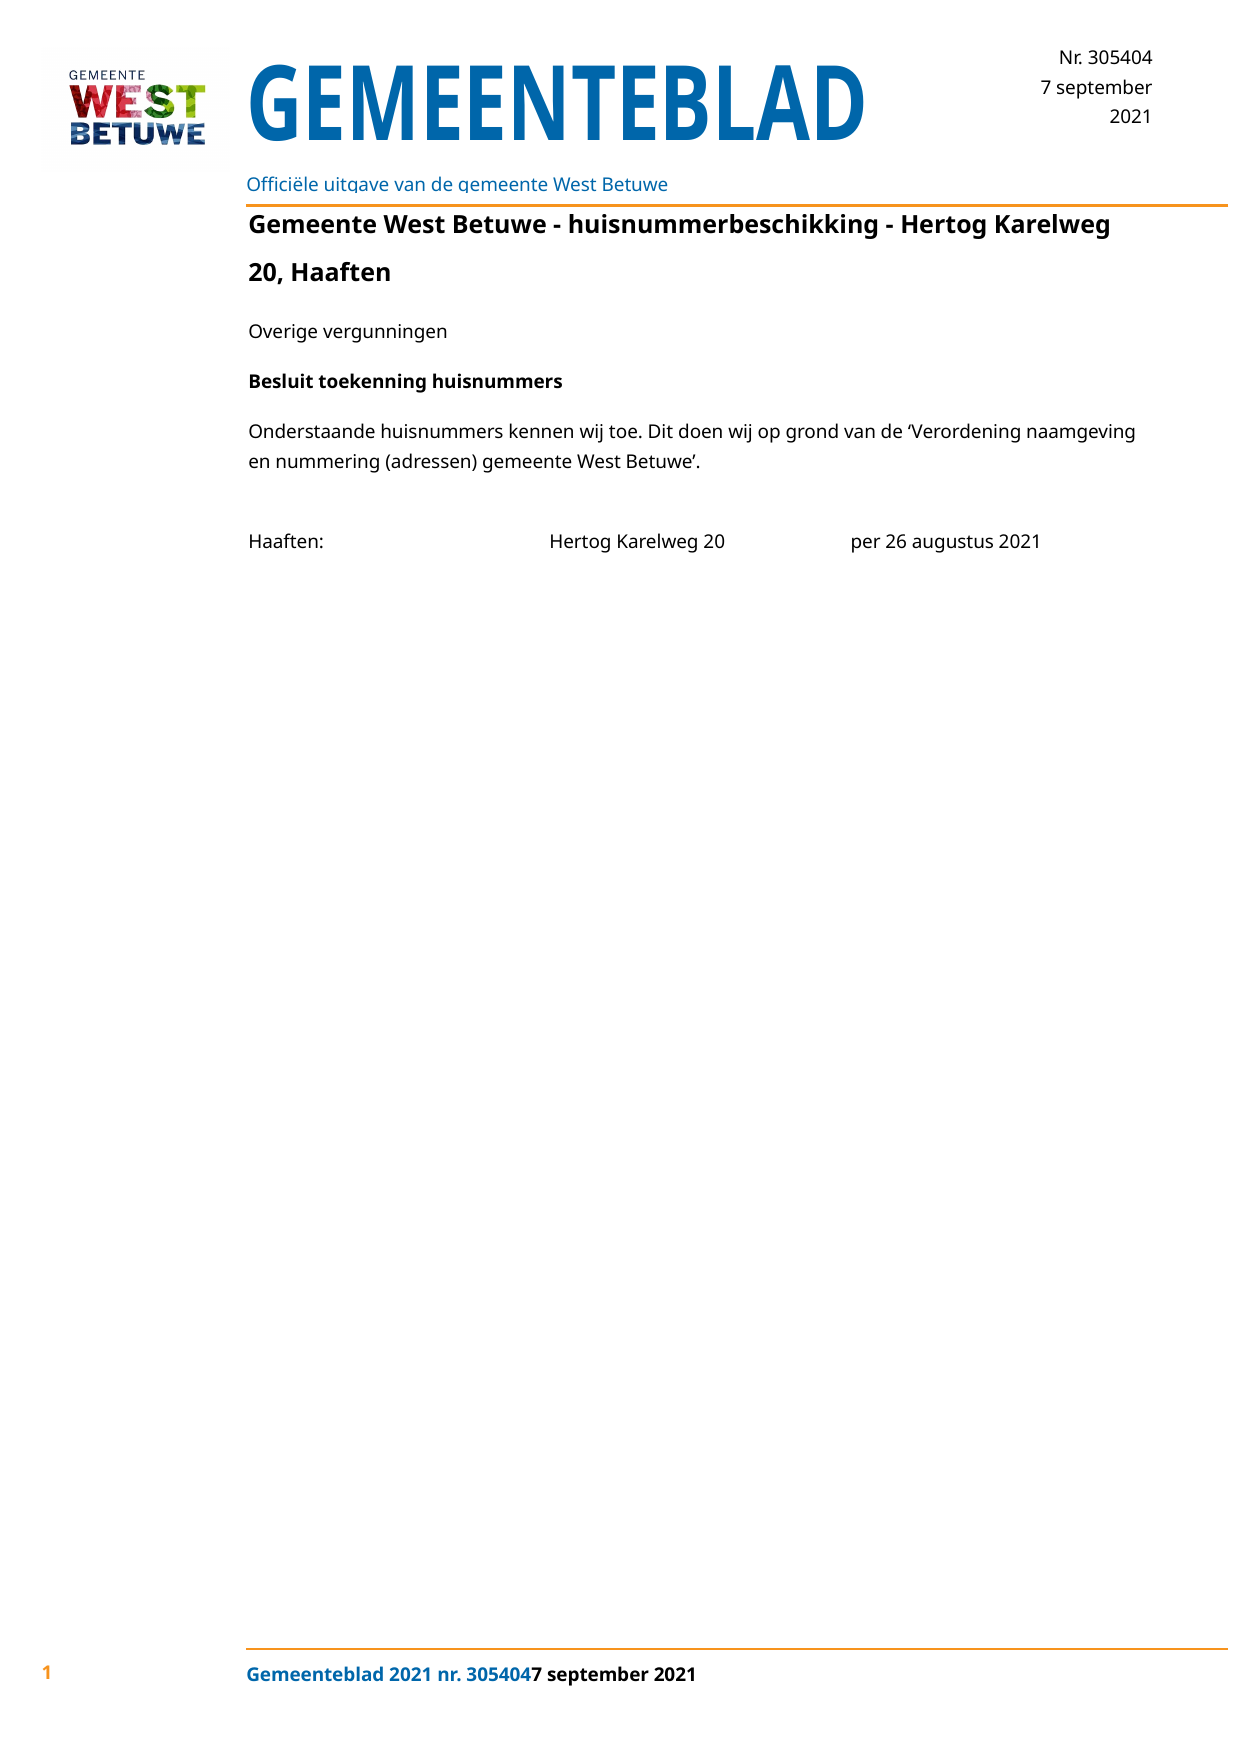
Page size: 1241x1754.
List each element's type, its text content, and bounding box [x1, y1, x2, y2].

table_header Hertog Karelweg 20 [549, 529, 850, 554]
table_header per 26 augustus 2021 [850, 529, 1152, 554]
picture [41, 47, 231, 172]
text Onderstaande huisnummers kennen wij toe. Dit doen wij op grond van de ‘Verordening naamgeving en nummering (adressen) gemeente West Betuwe’. [248, 419, 1152, 474]
text Besluit toekenning huisnummers [248, 368, 1152, 394]
text Overige vergunningen [248, 318, 1152, 344]
text Gemeente West Betuwe - huisnummerbeschikking - Hertog Karelweg 20, Haaften [248, 207, 1152, 288]
table_header Haaften: [248, 529, 549, 554]
